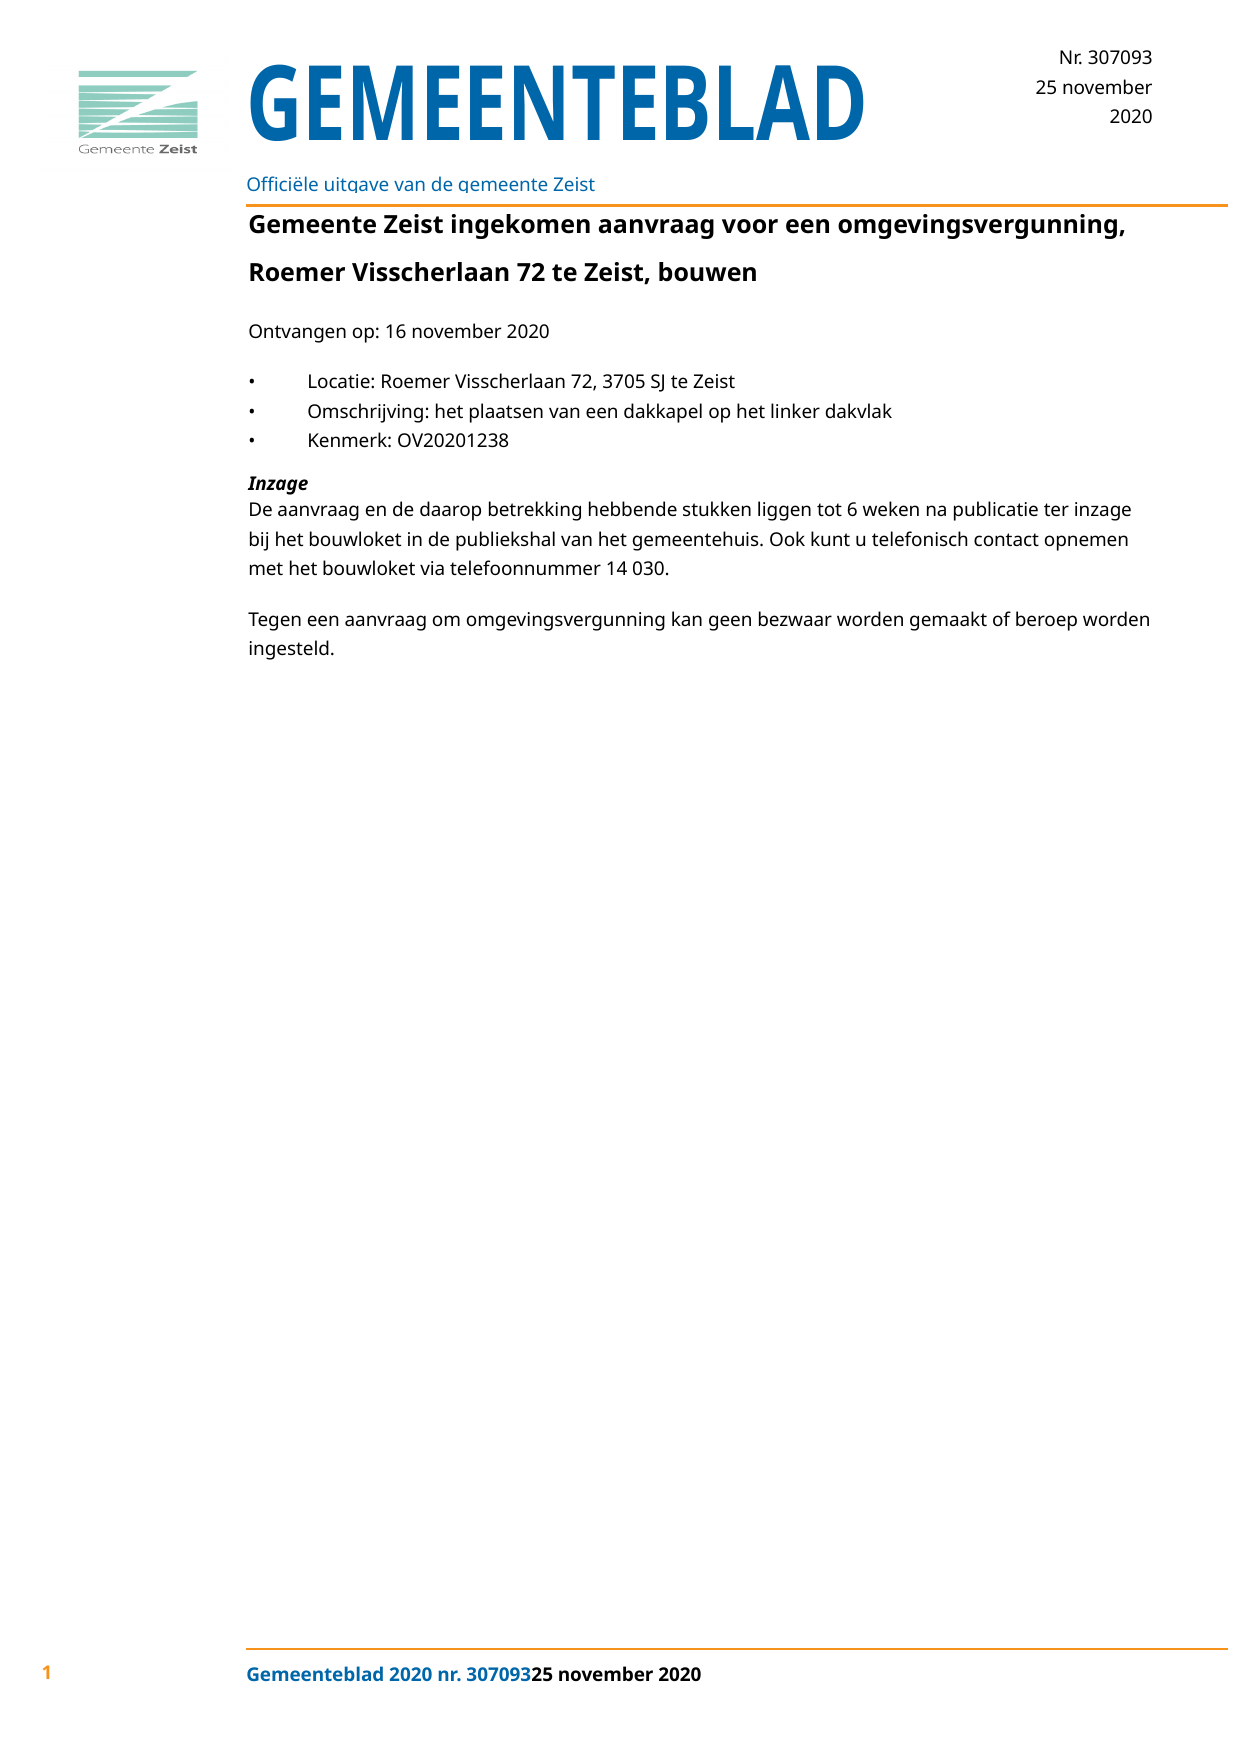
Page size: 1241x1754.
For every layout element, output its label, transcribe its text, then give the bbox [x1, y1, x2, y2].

text Inzage [248, 471, 1152, 496]
list Locatie: Roemer Visscherlaan 72, 3705 SJ te Zeist [248, 368, 1152, 394]
text De aanvraag en de daarop betrekking hebbende stukken liggen tot 6 weken na publicatie ter inzage bij het bouwloket in de publiekshal van het gemeentehuis. Ook kunt u telefonisch contact opnemen met het bouwloket via telefoonnummer 14 030. [248, 496, 1152, 581]
list Kenmerk: OV20201238 [248, 427, 1152, 453]
picture [41, 47, 231, 172]
text Tegen een aanvraag om omgevingsvergunning kan geen bezwaar worden gemaakt of beroep worden ingesteld. [248, 606, 1152, 661]
list Omschrijving: het plaatsen van een dakkapel op het linker dakvlak [248, 398, 1152, 424]
text Ontvangen op: 16 november 2020 [248, 318, 1152, 344]
text Gemeente Zeist ingekomen aanvraag voor een omgevingsvergunning, Roemer Visscherlaan 72 te Zeist, bouwen [248, 207, 1152, 288]
